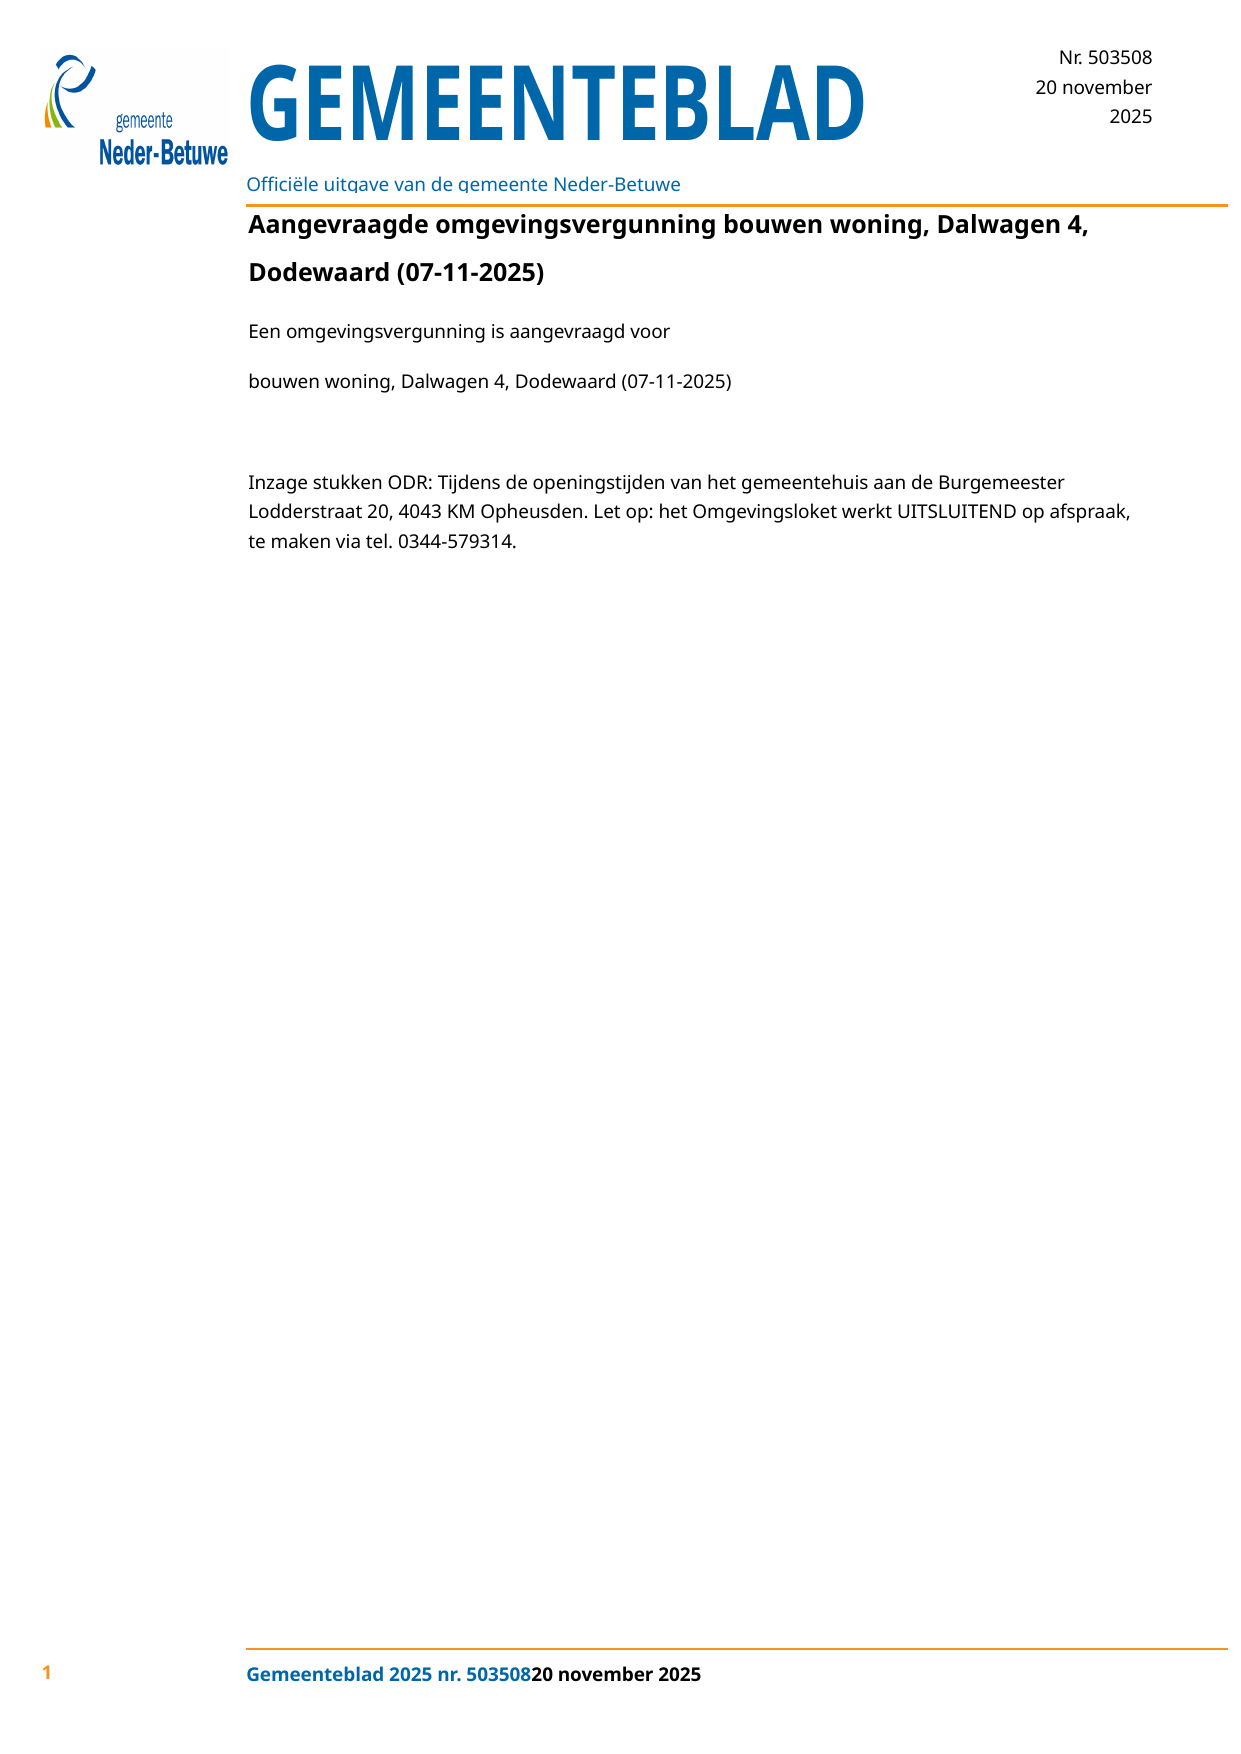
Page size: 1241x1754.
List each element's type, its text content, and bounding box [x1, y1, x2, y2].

picture [41, 47, 231, 172]
text Inzage stukken ODR: Tijdens de openingstijden van het gemeentehuis aan de Burgemeester Lodderstraat 20, 4043 KM Opheusden. Let op: het Omgevingsloket werkt UITSLUITEND op afspraak, te maken via tel. 0344-579314. [248, 469, 1152, 554]
text Aangevraagde omgevingsvergunning bouwen woning, Dalwagen 4, Dodewaard (07-11-2025) [248, 207, 1152, 288]
text bouwen woning, Dalwagen 4, Dodewaard (07-11-2025) [248, 368, 1152, 394]
text Een omgevingsvergunning is aangevraagd voor [248, 318, 1152, 344]
